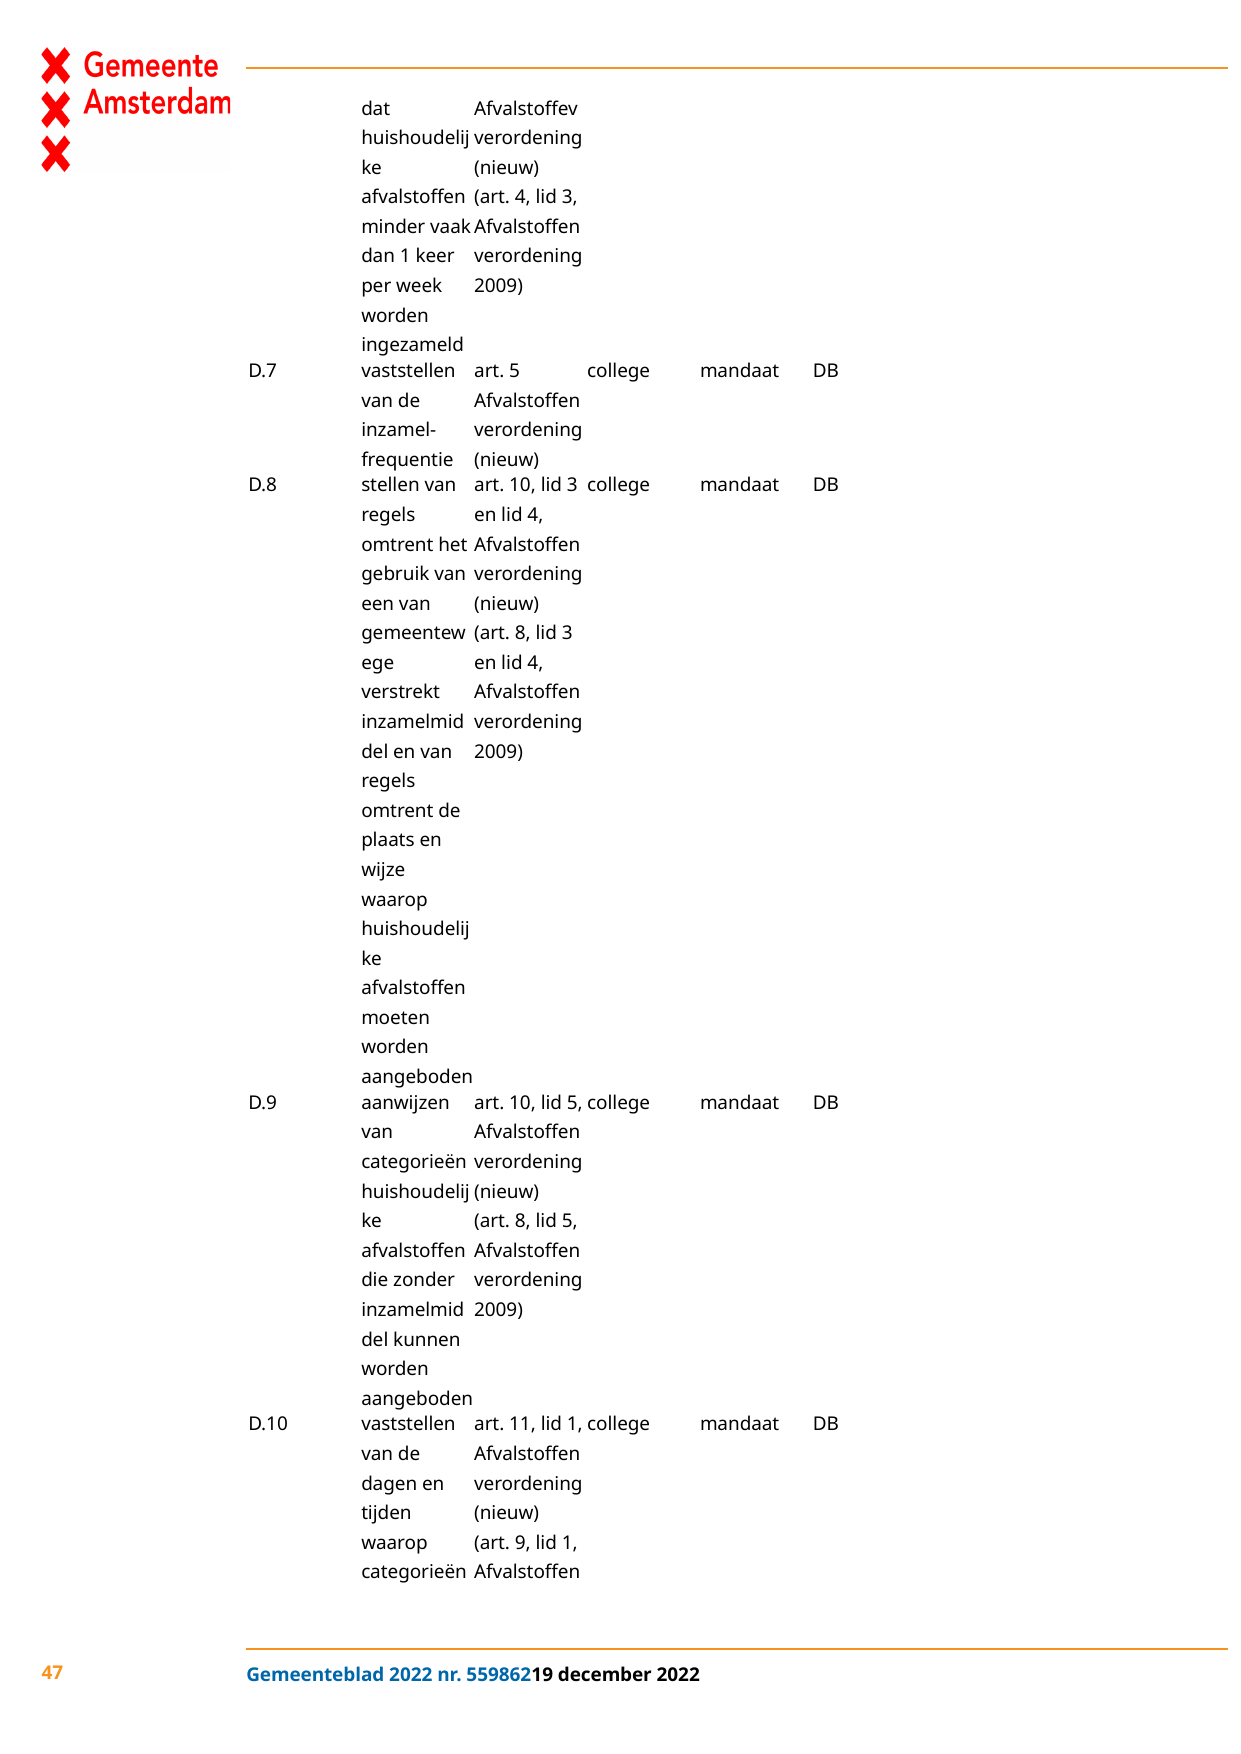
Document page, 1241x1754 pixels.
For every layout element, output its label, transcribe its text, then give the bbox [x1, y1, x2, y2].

table_cell [248, 95, 361, 357]
table_cell [926, 1089, 1038, 1411]
table_cell aanwijzen van categorieën huishoudelijke afvalstoffen die zonder inzamelmiddel kunnen worden aangeboden [361, 1089, 474, 1411]
table_cell stellen van regels omtrent het gebruik van een van gemeentewege verstrekt inzamelmiddel en van regels omtrent de plaats en wijze waarop huishoudelijke afvalstoffen moeten worden aangeboden [361, 472, 474, 1089]
table_cell mandaat [700, 1411, 813, 1584]
table_cell art. 11, lid 1, Afvalstoffenverordening (nieuw) (art. 9, lid 1, Afvalstoffen [474, 1411, 587, 1584]
table_cell [1039, 1089, 1152, 1411]
table_cell D.10 [248, 1411, 361, 1584]
table_cell D.8 [248, 472, 361, 1089]
table_cell art. 10, lid 5, Afvalstoffenverordening (nieuw) (art. 8, lid 5, Afvalstoffenverordening 2009) [474, 1089, 587, 1411]
table_cell art. 5 Afvalstoffenverordening (nieuw) [474, 357, 587, 472]
table_cell D.7 [248, 357, 361, 472]
table_cell DB [813, 1411, 926, 1584]
table_cell vaststellen van de inzamel- frequentie [361, 357, 474, 472]
table_cell D.9 [248, 1089, 361, 1411]
table_cell [1039, 1411, 1152, 1584]
table_cell DB [813, 357, 926, 472]
table_cell [926, 357, 1038, 472]
table_cell [1039, 95, 1152, 357]
table_cell dat huishoudelijke afvalstoffen minder vaak dan 1 keer per week worden ingezameld [361, 95, 474, 357]
table_cell [926, 1411, 1038, 1584]
table_cell [813, 95, 926, 357]
table_cell [926, 95, 1038, 357]
table_cell Afvalstoffevverordening (nieuw) (art. 4, lid 3, Afvalstoffenverordening 2009) [474, 95, 587, 357]
table_cell college [587, 1089, 700, 1411]
table_cell [700, 95, 813, 357]
table_cell [926, 472, 1038, 1089]
table_cell [1039, 357, 1152, 472]
table_cell college [587, 1411, 700, 1584]
table_cell college [587, 472, 700, 1089]
table_cell vaststellen van de dagen en tijden waarop categorieën [361, 1411, 474, 1584]
table_cell mandaat [700, 1089, 813, 1411]
table_cell mandaat [700, 357, 813, 472]
table_cell art. 10, lid 3 en lid 4, Afvalstoffenverordening (nieuw) (art. 8, lid 3 en lid 4, Afvalstoffenverordening 2009) [474, 472, 587, 1089]
table_cell college [587, 357, 700, 472]
table_cell DB [813, 1089, 926, 1411]
table_cell [587, 95, 700, 357]
table_cell DB [813, 472, 926, 1089]
table_cell mandaat [700, 472, 813, 1089]
picture [41, 47, 231, 172]
table_cell [1039, 472, 1152, 1089]
